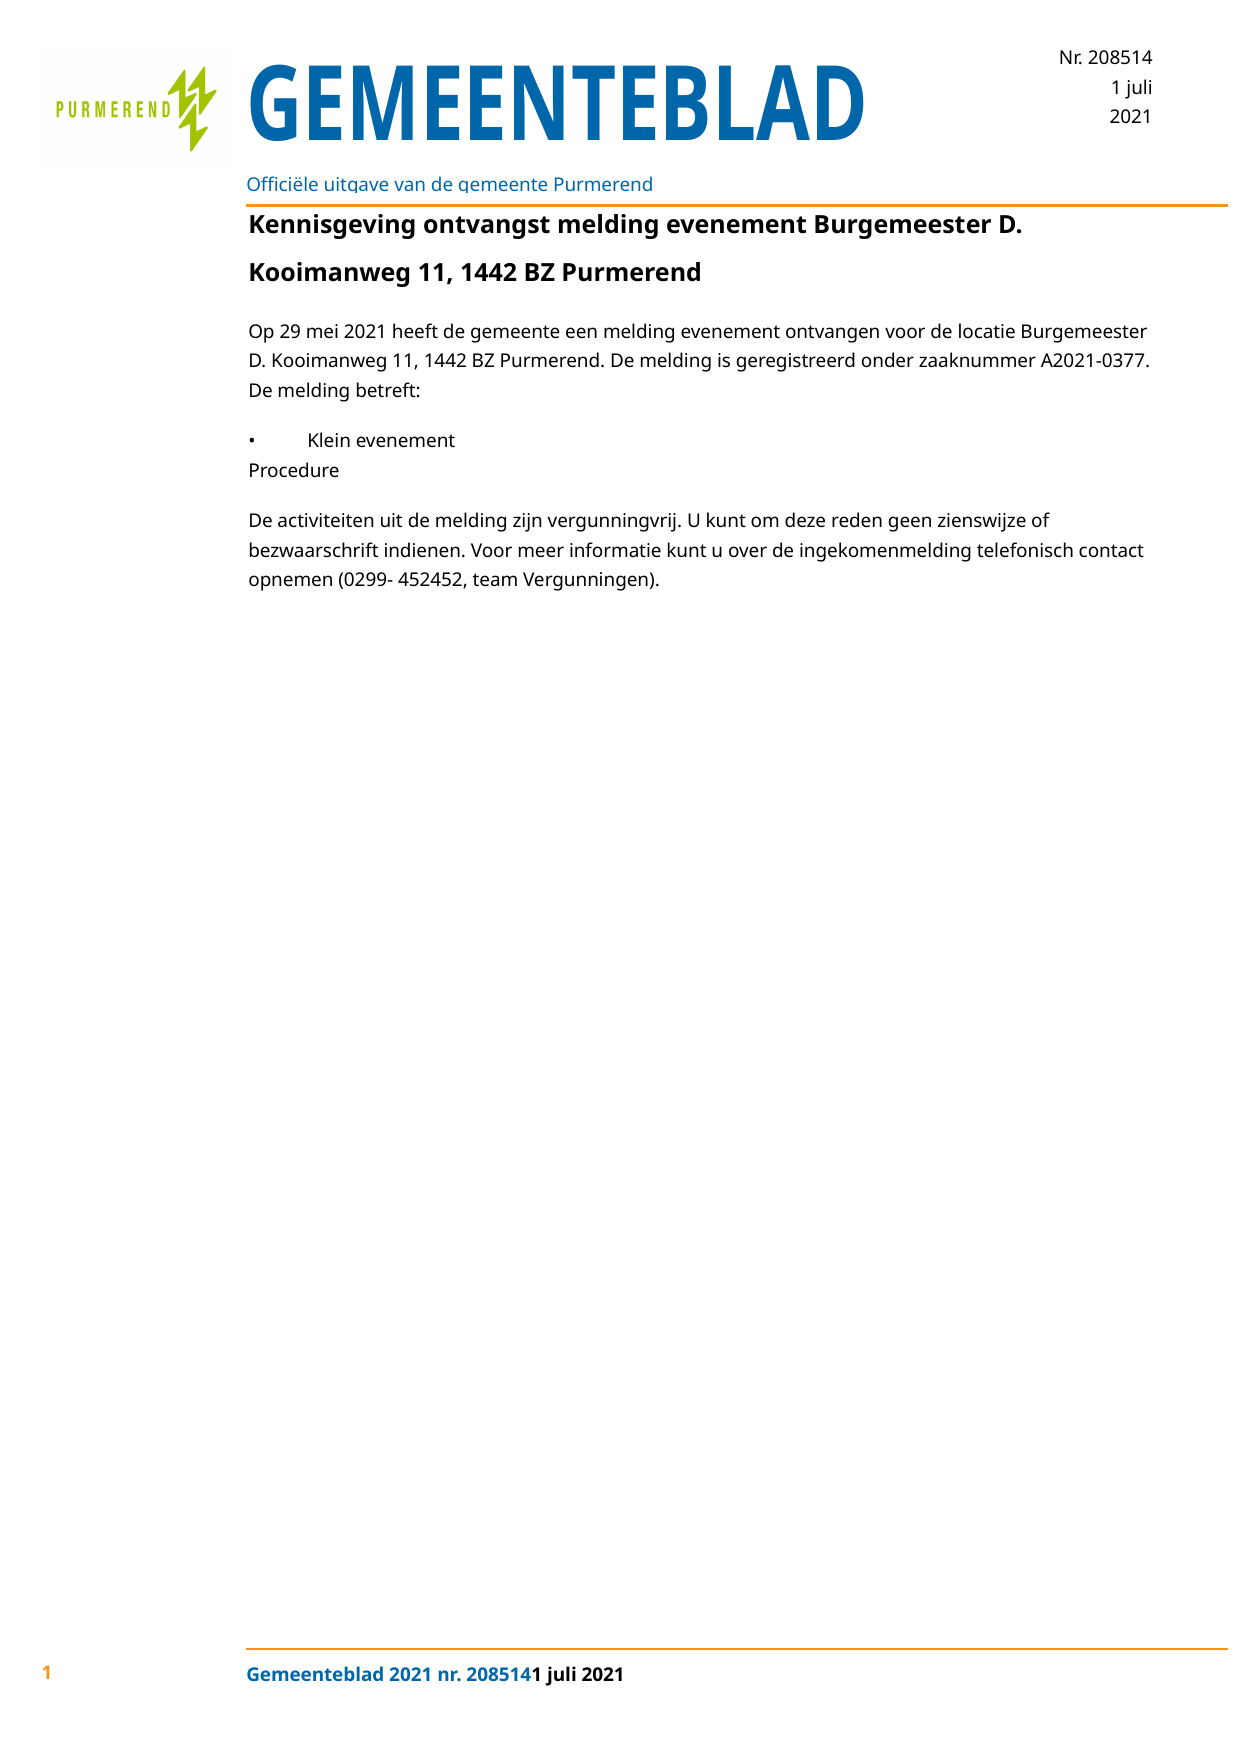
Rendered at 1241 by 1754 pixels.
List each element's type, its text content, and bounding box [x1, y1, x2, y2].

text Kennisgeving ontvangst melding evenement Burgemeester D. Kooimanweg 11, 1442 BZ Purmerend [248, 207, 1152, 288]
text De activiteiten uit de melding zijn vergunningvrij. U kunt om deze reden geen zienswijze of bezwaarschrift indienen. Voor meer informatie kunt u over de ingekomenmelding telefonisch contact opnemen (0299- 452452, team Vergunningen). [248, 507, 1152, 592]
picture [41, 47, 231, 172]
text Procedure [248, 457, 1152, 483]
text Op 29 mei 2021 heeft de gemeente een melding evenement ontvangen voor de locatie Burgemeester D. Kooimanweg 11, 1442 BZ Purmerend. De melding is geregistreerd onder zaaknummer A2021-0377. De melding betreft: [248, 318, 1152, 403]
list Klein evenement [248, 427, 1152, 453]
